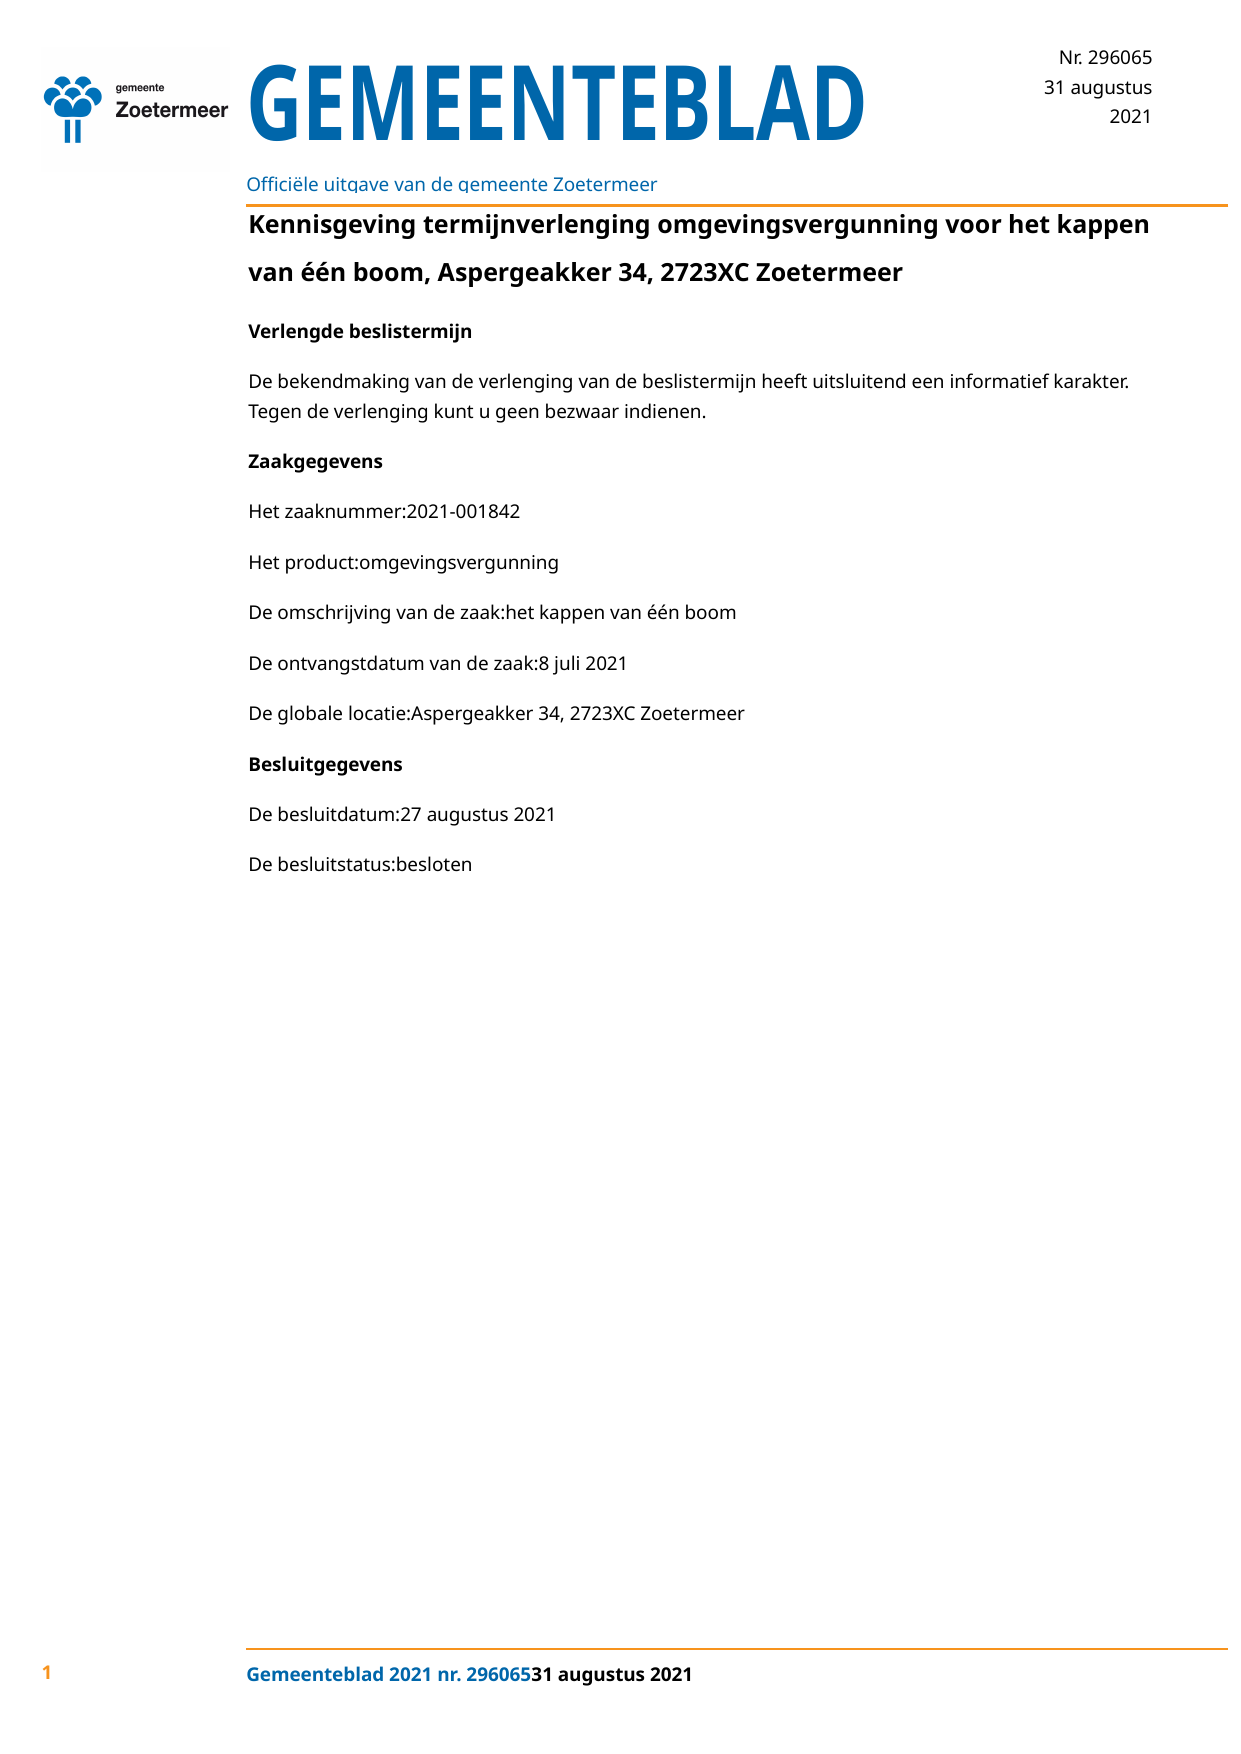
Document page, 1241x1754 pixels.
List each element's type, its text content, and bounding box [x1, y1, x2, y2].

text De besluitdatum:27 augustus 2021 [248, 801, 1152, 827]
text Besluitgegevens [248, 751, 1152, 777]
text De ontvangstdatum van de zaak:8 juli 2021 [248, 650, 1152, 676]
picture [41, 47, 231, 172]
text Het product:omgevingsvergunning [248, 549, 1152, 575]
text De globale locatie:Aspergeakker 34, 2723XC Zoetermeer [248, 700, 1152, 726]
text Zaakgegevens [248, 448, 1152, 474]
text Het zaaknummer:2021-001842 [248, 499, 1152, 524]
text De bekendmaking van de verlenging van de beslistermijn heeft uitsluitend een informatief karakter. Tegen de verlenging kunt u geen bezwaar indienen. [248, 368, 1152, 424]
text Verlengde beslistermijn [248, 318, 1152, 344]
text Kennisgeving termijnverlenging omgevingsvergunning voor het kappen van één boom, Aspergeakker 34, 2723XC Zoetermeer [248, 207, 1152, 288]
text De omschrijving van de zaak:het kappen van één boom [248, 599, 1152, 625]
text De besluitstatus:besloten [248, 852, 1152, 877]
